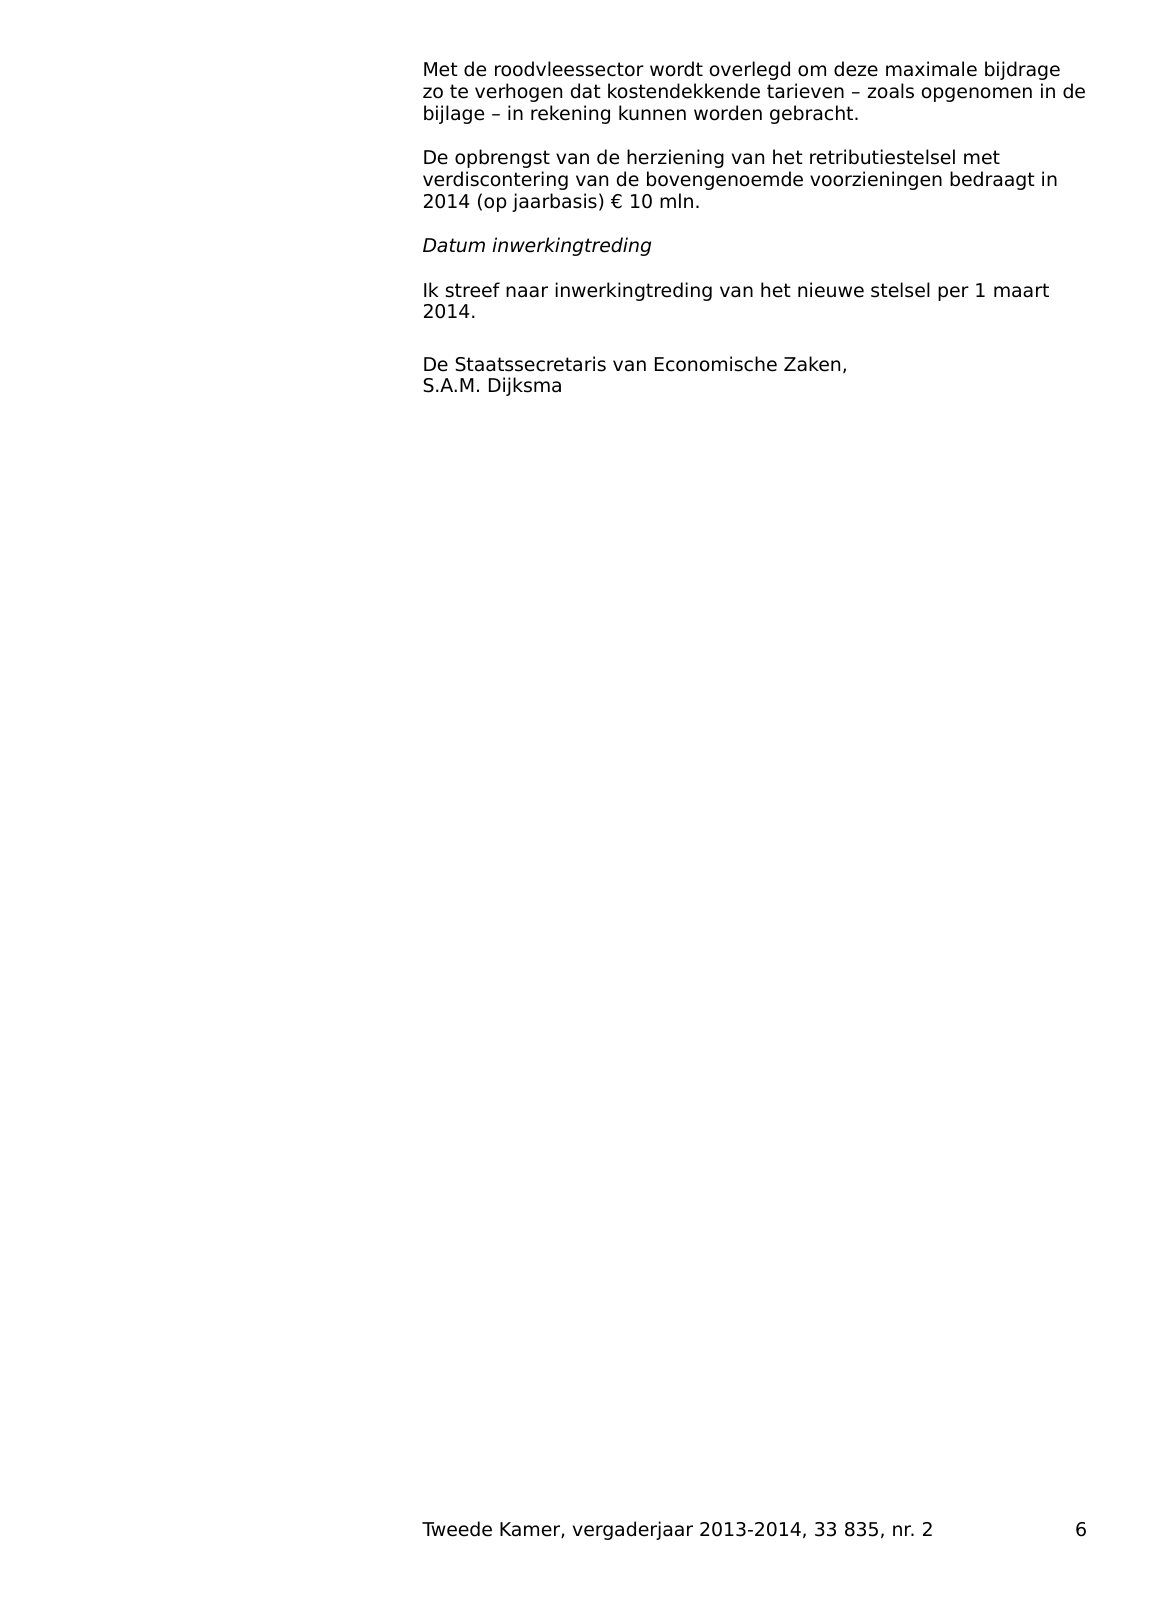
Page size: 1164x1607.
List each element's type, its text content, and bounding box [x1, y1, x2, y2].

text De opbrengst van de herziening van het retributiestelsel met verdiscontering van de bovengenoemde voorzieningen bedraagt in 2014 (op jaarbasis) € 10 mln. [422, 147, 1087, 213]
text De Staatssecretaris van Economische Zaken, S.A.M. Dijksma [422, 353, 1087, 397]
subtitle Datum inwerkingtreding [422, 235, 1087, 257]
text Ik streef naar inwerkingtreding van het nieuwe stelsel per 1 maart 2014. [422, 279, 1087, 323]
text Met de roodvleessector wordt overlegd om deze maximale bijdrage zo te verhogen dat kostendekkende tarieven – zoals opgenomen in de bijlage – in rekening kunnen worden gebracht. [422, 59, 1087, 125]
